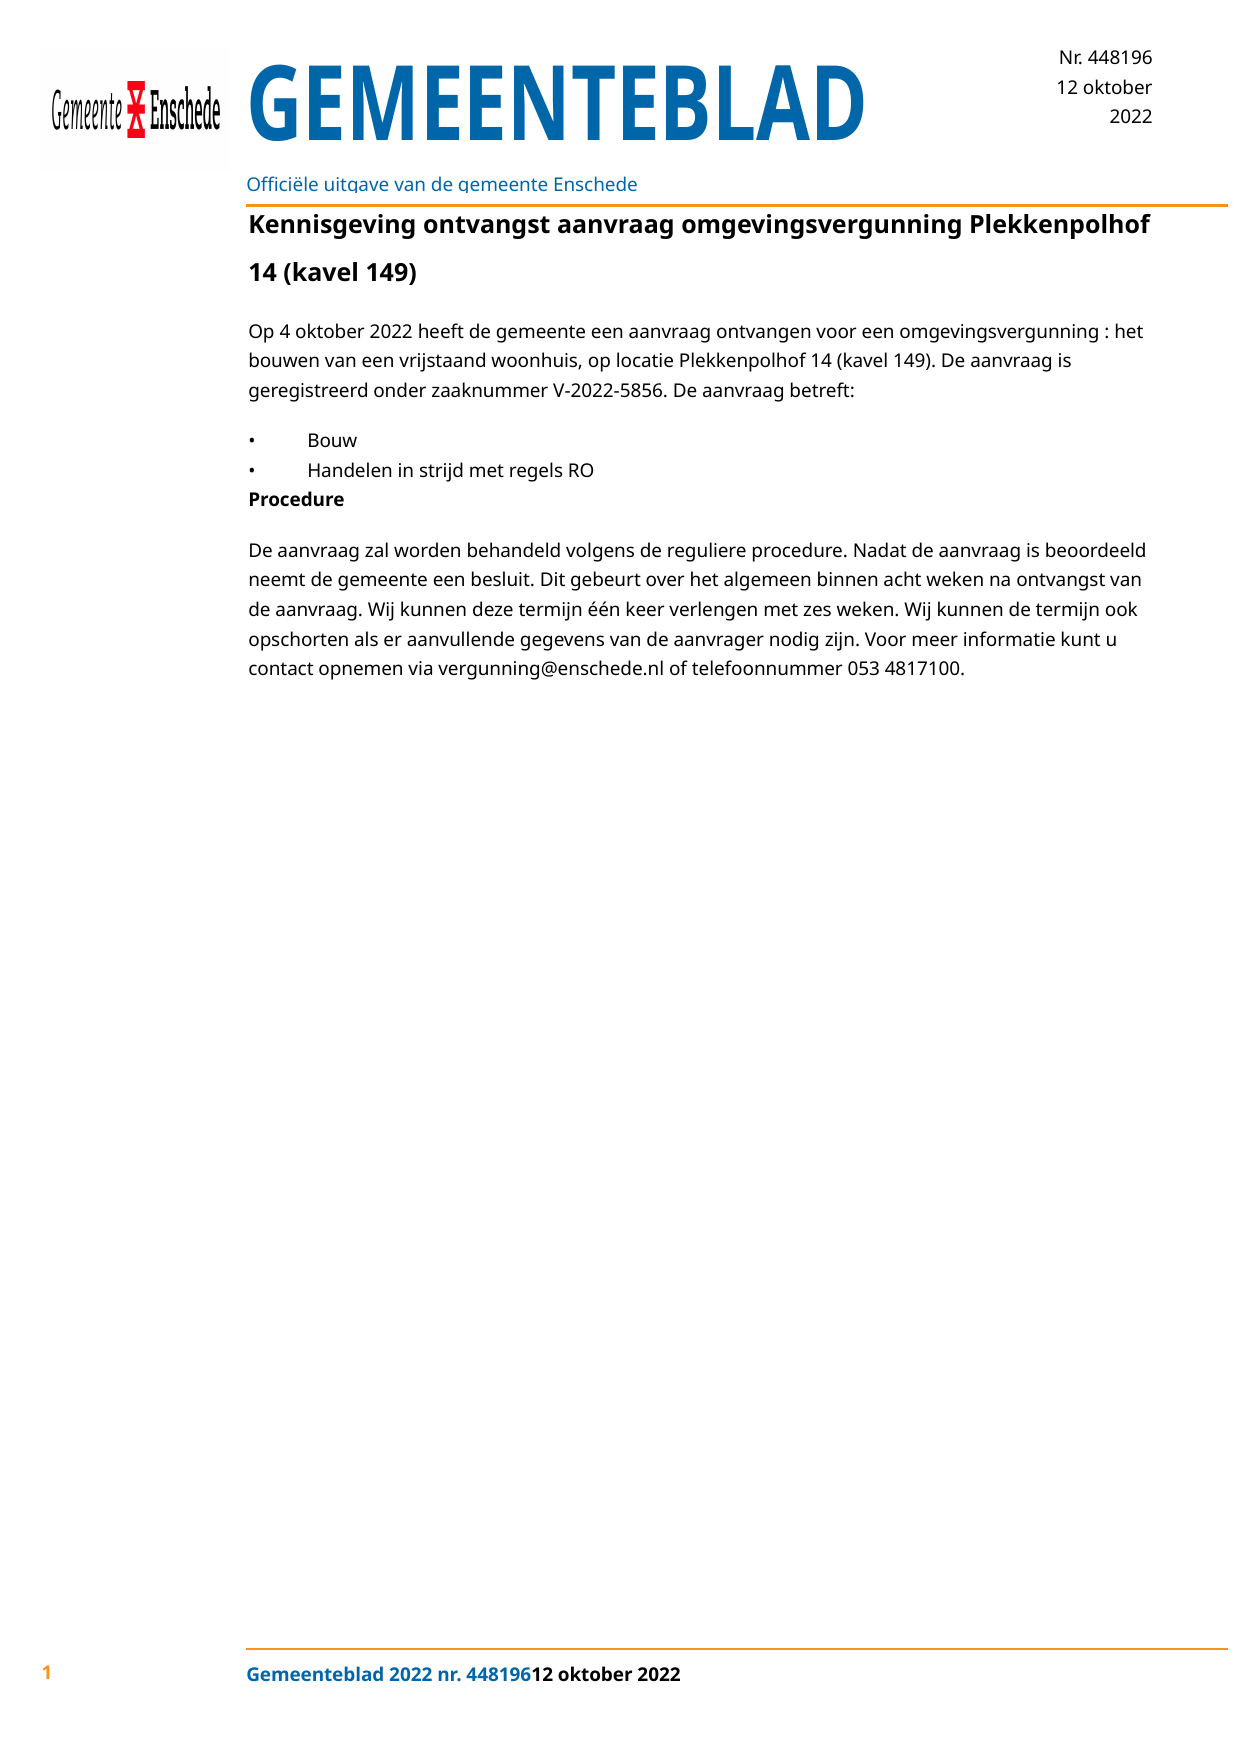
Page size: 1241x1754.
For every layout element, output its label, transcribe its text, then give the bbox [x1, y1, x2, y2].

picture [41, 47, 231, 172]
list Handelen in strijd met regels RO [248, 457, 1152, 483]
text De aanvraag zal worden behandeld volgens de reguliere procedure. Nadat de aanvraag is beoordeeld neemt de gemeente een besluit. Dit gebeurt over het algemeen binnen acht weken na ontvangst van de aanvraag. Wij kunnen deze termijn één keer verlengen met zes weken. Wij kunnen de termijn ook opschorten als er aanvullende gegevens van de aanvrager nodig zijn. Voor meer informatie kunt u contact opnemen via vergunning@enschede.nl of telefoonnummer 053 4817100. [248, 537, 1152, 681]
list Bouw [248, 427, 1152, 453]
text Op 4 oktober 2022 heeft de gemeente een aanvraag ontvangen voor een omgevingsvergunning : het bouwen van een vrijstaand woonhuis, op locatie Plekkenpolhof 14 (kavel 149). De aanvraag is geregistreerd onder zaaknummer V-2022-5856. De aanvraag betreft: [248, 318, 1152, 403]
text Kennisgeving ontvangst aanvraag omgevingsvergunning Plekkenpolhof 14 (kavel 149) [248, 207, 1152, 288]
text Procedure [248, 487, 1152, 512]
